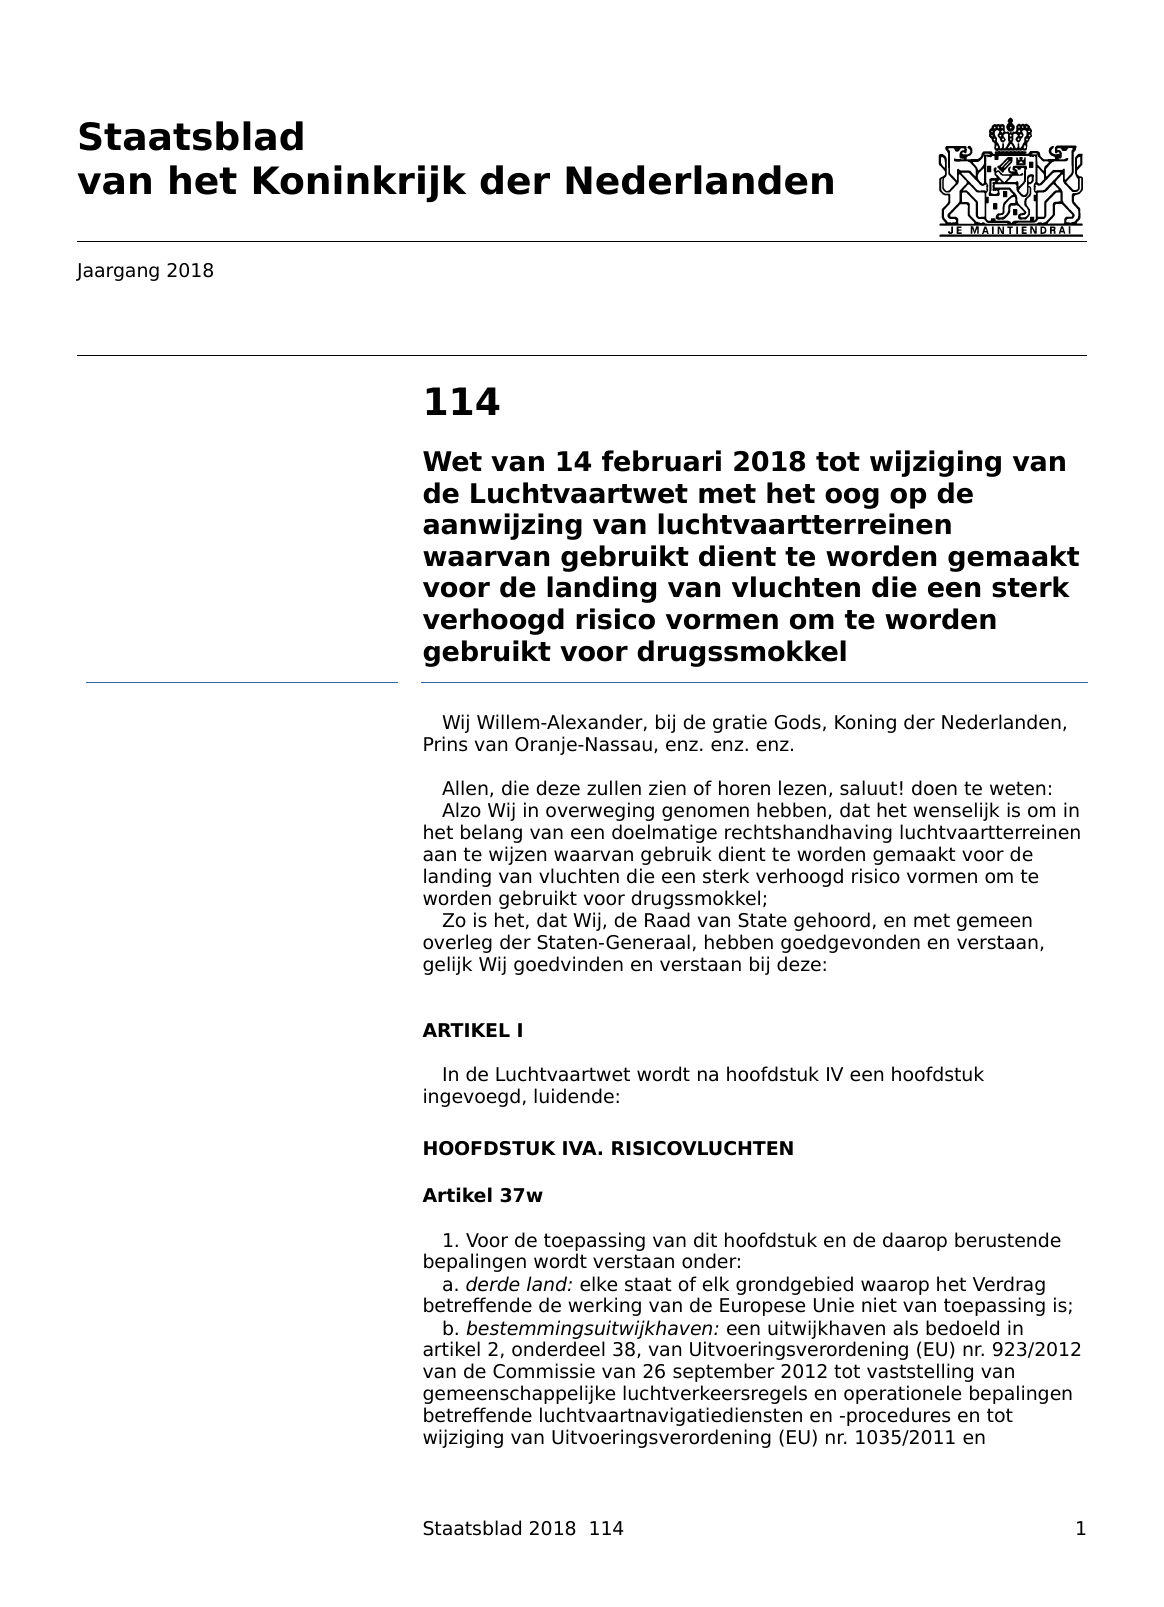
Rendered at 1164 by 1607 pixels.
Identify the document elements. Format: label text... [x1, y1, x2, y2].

table_header Staatsblad van het Koninkrijk der Nederlanden [77, 100, 886, 241]
subtitle Artikel 37w [422, 1185, 1087, 1207]
text Allen, die deze zullen zien of horen lezen, saluut! doen te weten: [422, 778, 1087, 800]
text 1. Voor de toepassing van dit hoofdstuk en de daarop berustende bepalingen wordt verstaan onder: [422, 1229, 1087, 1273]
subtitle 114 [422, 381, 1087, 424]
table_cell Jaargang 2018 [77, 242, 1087, 355]
text Alzo Wij in overweging genomen hebben, dat het wenselijk is om in het belang van een doelmatige rechtshandhaving luchtvaartterreinen aan te wijzen waarvan gebruik dient te worden gemaakt voor de landing van vluchten die een sterk verhoogd risico vormen om te worden gebruikt voor drugssmokkel; [422, 800, 1087, 910]
picture [936, 115, 1087, 240]
text a. derde land: elke staat of elk grondgebied waarop het Verdrag betreffende de werking van de Europese Unie niet van toepassing is; [422, 1273, 1087, 1317]
subtitle HOOFDSTUK IVA. RISICOVLUCHTEN [422, 1138, 1087, 1160]
text Zo is het, dat Wij, de Raad van State gehoord, en met gemeen overleg der Staten-Generaal, hebben goedgevonden en verstaan, gelijk Wij goedvinden en verstaan bij deze: [422, 910, 1087, 976]
text Wij Willem-Alexander, bij de gratie Gods, Koning der Nederlanden, Prins van Oranje-Nassau, enz. enz. enz. [422, 712, 1087, 756]
table_header [886, 100, 1087, 241]
text Wet van 14 februari 2018 tot wijziging van de Luchtvaartwet met het oog op de aanwijzing van luchtvaartterreinen waarvan gebruikt dient te worden gemaakt voor de landing van vluchten die een sterk verhoogd risico vormen om te worden gebruikt voor drugssmokkel [422, 447, 1087, 667]
text In de Luchtvaartwet wordt na hoofdstuk IV een hoofdstuk ingevoegd, luidende: [422, 1064, 1087, 1108]
subtitle ARTIKEL I [422, 1020, 1087, 1042]
text b. bestemmingsuitwijkhaven: een uitwijkhaven als bedoeld in artikel 2, onderdeel 38, van Uitvoeringsverordening (EU) nr. 923/2012 van de Commissie van 26 september 2012 tot vaststelling van gemeenschappelijke luchtverkeersregels en operationele bepalingen betreffende luchtvaartnavigatiediensten en -procedures en tot wijziging van Uitvoeringsverordening (EU) nr. 1035/2011 en [422, 1317, 1087, 1449]
